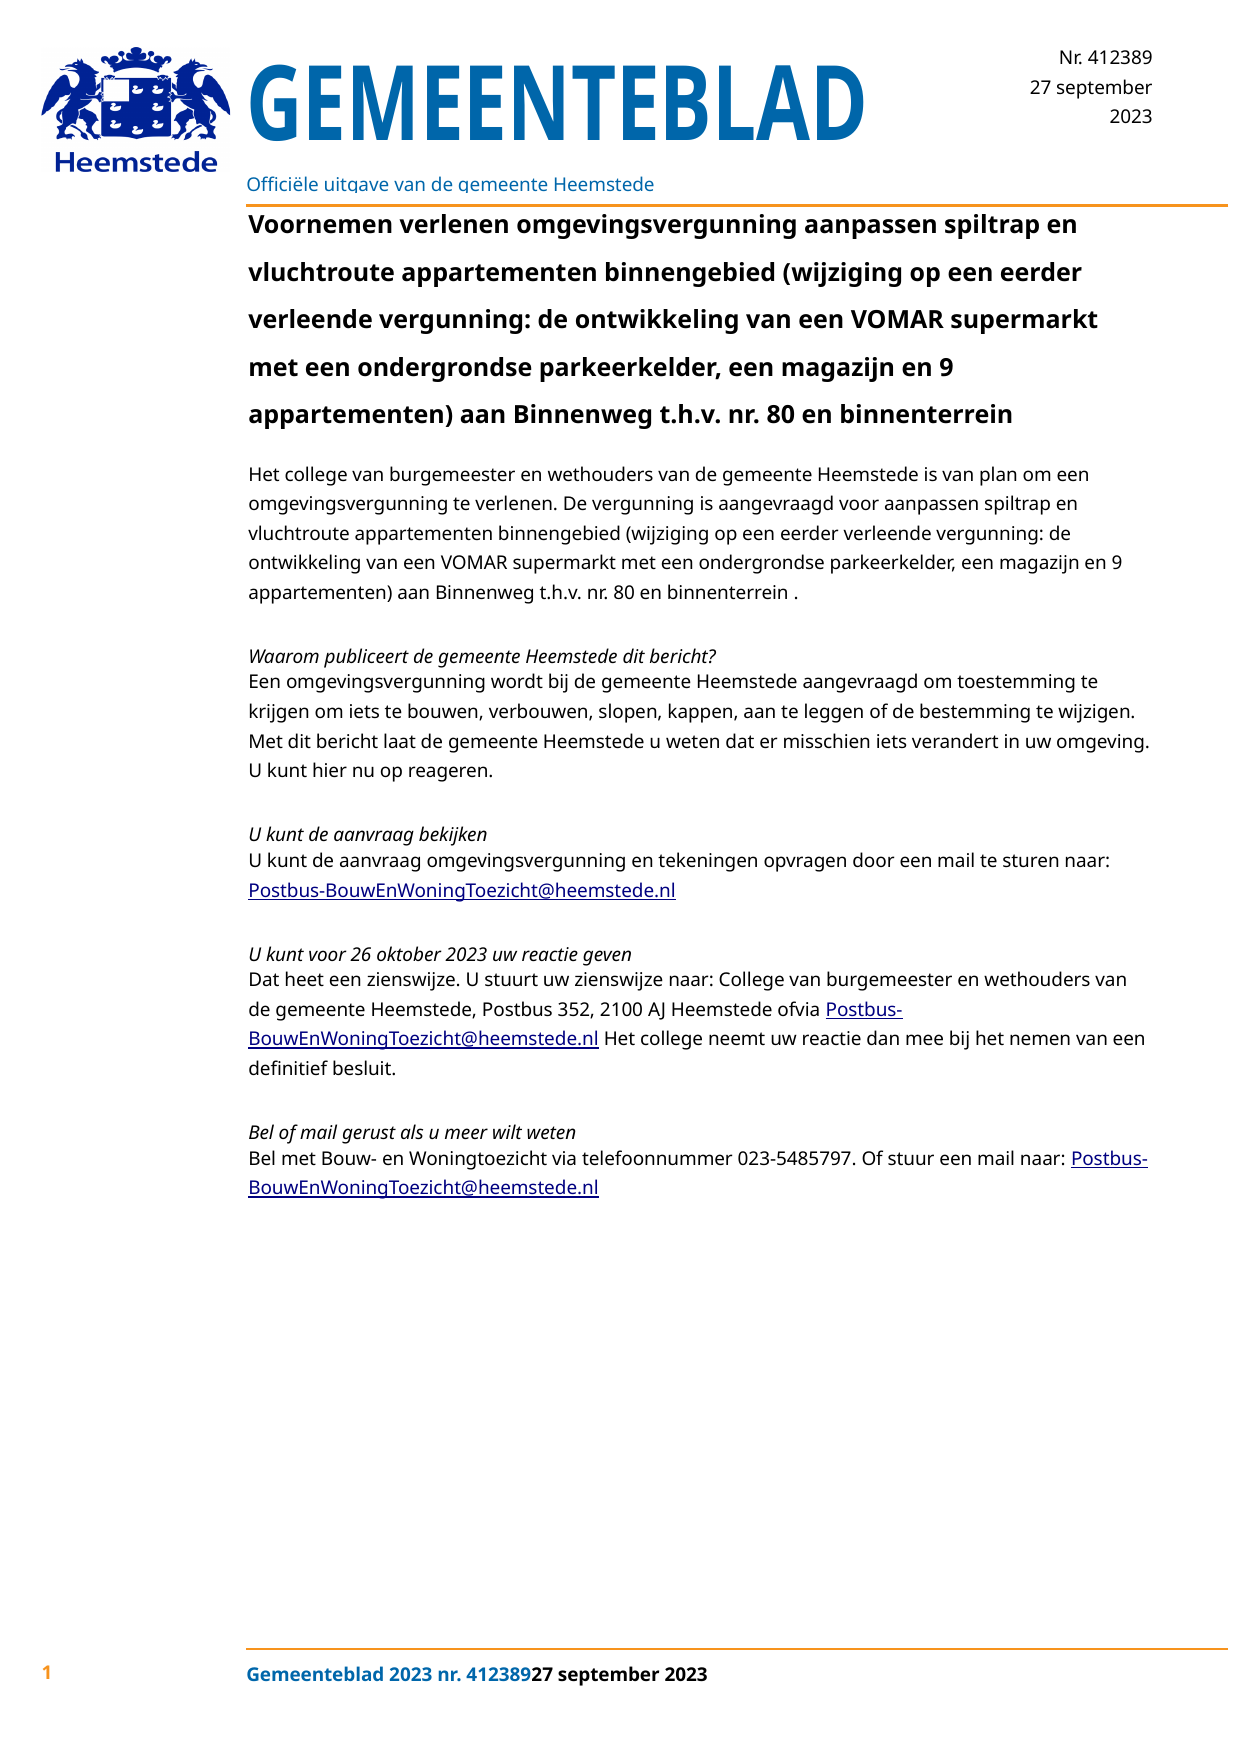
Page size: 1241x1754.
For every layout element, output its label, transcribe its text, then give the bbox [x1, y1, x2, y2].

text Voornemen verlenen omgevingsvergunning aanpassen spiltrap en vluchtroute appartementen binnengebied (wijziging op een eerder verleende vergunning: de ontwikkeling van een VOMAR supermarkt met een ondergrondse parkeerkelder, een magazijn en 9 appartementen) aan Binnenweg t.h.v. nr. 80 en binnenterrein [248, 207, 1152, 431]
text U kunt de aanvraag bekijken [248, 821, 1152, 847]
picture [41, 47, 231, 172]
text U kunt voor 26 oktober 2023 uw reactie geven [248, 941, 1152, 966]
text Dat heet een zienswijze. U stuurt uw zienswijze naar: College van burgemeester en wethouders van de gemeente Heemstede, Postbus 352, 2100 AJ Heemstede ofvia Postbus-BouwEnWoningToezicht@heemstede.nl Het college neemt uw reactie dan mee bij het nemen van een definitief besluit. [248, 966, 1152, 1081]
text Bel met Bouw- en Woningtoezicht via telefoonnummer 023-5485797. Of stuur een mail naar: Postbus-BouwEnWoningToezicht@heemstede.nl [248, 1145, 1152, 1200]
text Een omgevingsvergunning wordt bij de gemeente Heemstede aangevraagd om toestemming te krijgen om iets te bouwen, verbouwen, slopen, kappen, aan te leggen of de bestemming te wijzigen. Met dit bericht laat de gemeente Heemstede u weten dat er misschien iets verandert in uw omgeving. U kunt hier nu op reageren. [248, 669, 1152, 783]
text Bel of mail gerust als u meer wilt weten [248, 1119, 1152, 1145]
text U kunt de aanvraag omgevingsvergunning en tekeningen opvragen door een mail te sturen naar: Postbus-BouwEnWoningToezicht@heemstede.nl [248, 847, 1152, 902]
text Het college van burgemeester en wethouders van de gemeente Heemstede is van plan om een omgevingsvergunning te verlenen. De vergunning is aangevraagd voor aanpassen spiltrap en vluchtroute appartementen binnengebied (wijziging op een eerder verleende vergunning: de ontwikkeling van een VOMAR supermarkt met een ondergrondse parkeerkelder, een magazijn en 9 appartementen) aan Binnenweg t.h.v. nr. 80 en binnenterrein . [248, 461, 1152, 605]
text Waarom publiceert de gemeente Heemstede dit bericht? [248, 643, 1152, 669]
